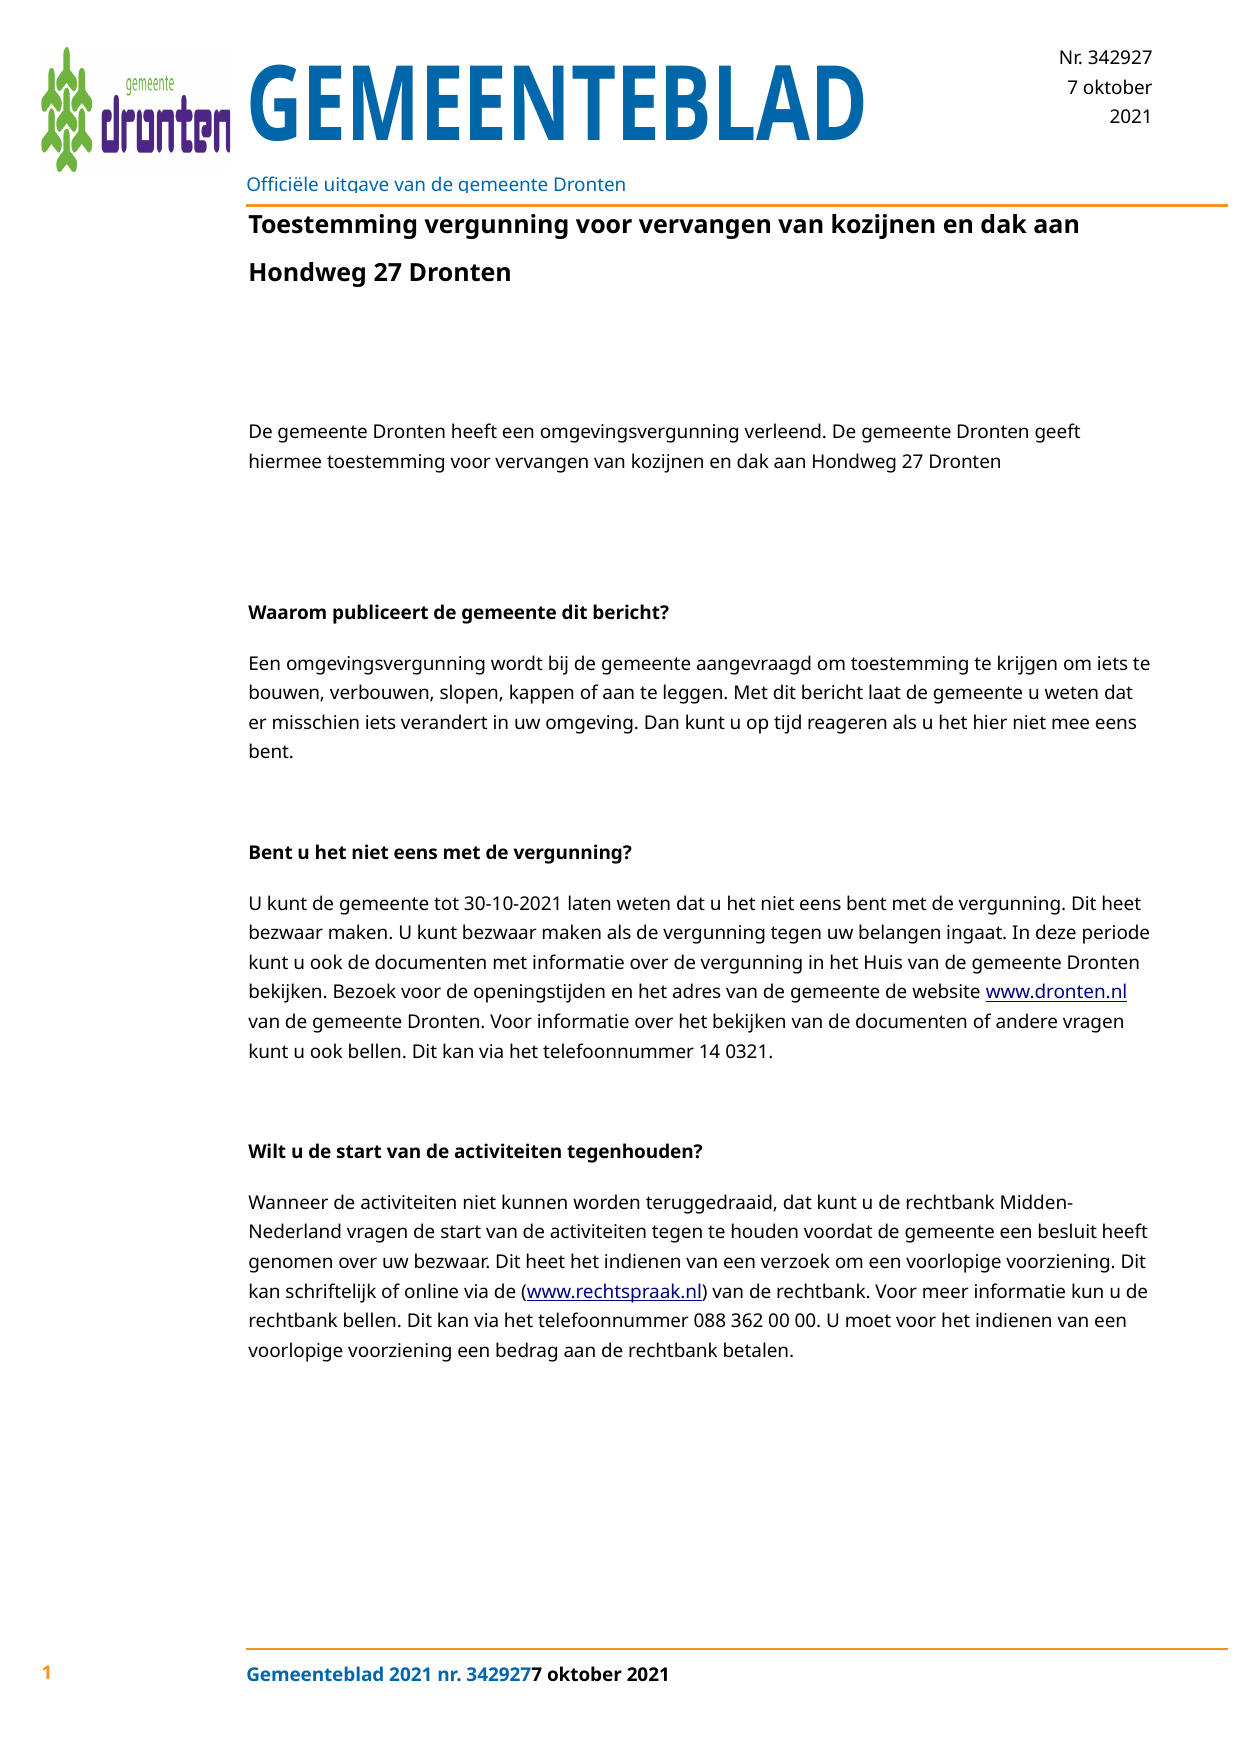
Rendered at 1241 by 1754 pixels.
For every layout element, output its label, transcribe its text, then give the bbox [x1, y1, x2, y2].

text Een omgevingsvergunning wordt bij de gemeente aangevraagd om toestemming te krijgen om iets te bouwen, verbouwen, slopen, kappen of aan te leggen. Met dit bericht laat de gemeente u weten dat er misschien iets verandert in uw omgeving. Dan kunt u op tijd reageren als u het hier niet mee eens bent. [248, 650, 1152, 764]
text U kunt de gemeente tot 30-10-2021 laten weten dat u het niet eens bent met de vergunning. Dit heet bezwaar maken. U kunt bezwaar maken als de vergunning tegen uw belangen ingaat. In deze periode kunt u ook de documenten met informatie over de vergunning in het Huis van de gemeente Dronten bekijken. Bezoek voor de openingstijden en het adres van de gemeente de website www.dronten.nl van de gemeente Dronten. Voor informatie over het bekijken van de documenten of andere vragen kunt u ook bellen. Dit kan via het telefoonnummer 14 0321. [248, 890, 1152, 1064]
text Waarom publiceert de gemeente dit bericht? [248, 599, 1152, 625]
picture [41, 47, 231, 172]
text Bent u het niet eens met de vergunning? [248, 839, 1152, 865]
text Toestemming vergunning voor vervangen van kozijnen en dak aan Hondweg 27 Dronten [248, 207, 1152, 288]
text De gemeente Dronten heeft een omgevingsvergunning verleend. De gemeente Dronten geeft hiermee toestemming voor vervangen van kozijnen en dak aan Hondweg 27 Dronten [248, 419, 1152, 474]
text Wanneer de activiteiten niet kunnen worden teruggedraaid, dat kunt u de rechtbank Midden-Nederland vragen de start van de activiteiten tegen te houden voordat de gemeente een besluit heeft genomen over uw bezwaar. Dit heet het indienen van een verzoek om een voorlopige voorziening. Dit kan schriftelijk of online via de (www.rechtspraak.nl) van de rechtbank. Voor meer informatie kun u de rechtbank bellen. Dit kan via het telefoonnummer 088 362 00 00. U moet voor het indienen van een voorlopige voorziening een bedrag aan de rechtbank betalen. [248, 1189, 1152, 1363]
text Wilt u de start van de activiteiten tegenhouden? [248, 1139, 1152, 1164]
